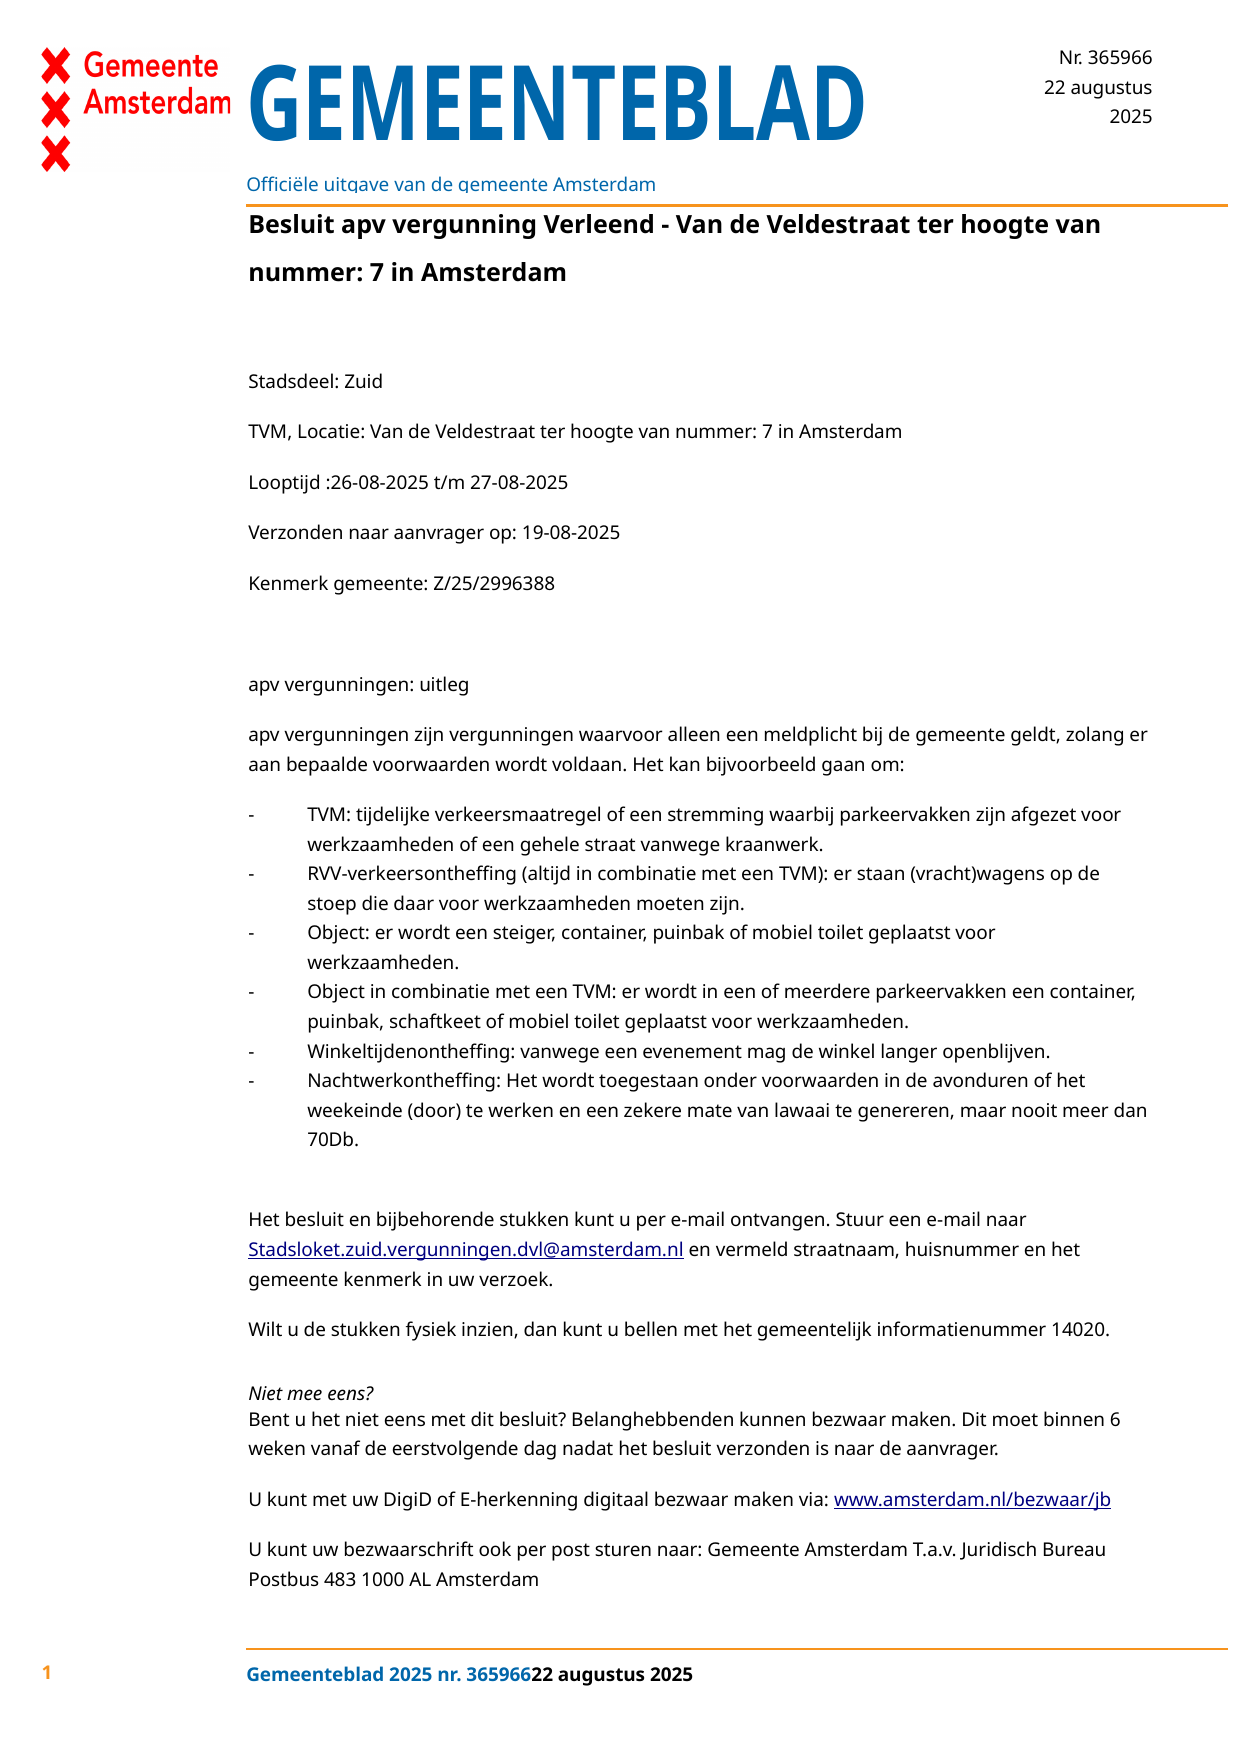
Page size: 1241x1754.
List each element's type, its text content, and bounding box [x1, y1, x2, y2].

text Bent u het niet eens met dit besluit? Belanghebbenden kunnen bezwaar maken. Dit moet binnen 6 weken vanaf de eerstvolgende dag nadat het besluit verzonden is naar de aanvrager. [248, 1406, 1152, 1461]
text U kunt uw bezwaarschrift ook per post sturen naar: Gemeente Amsterdam T.a.v. Juridisch Bureau Postbus 483 1000 AL Amsterdam [248, 1536, 1152, 1592]
text Stadsdeel: Zuid [248, 368, 1152, 394]
text Wilt u de stukken fysiek inzien, dan kunt u bellen met het gemeentelijk informatienummer 14020. [248, 1316, 1152, 1342]
text Looptijd :26-08-2025 t/m 27-08-2025 [248, 469, 1152, 495]
text U kunt met uw DigiD of E-herkenning digitaal bezwaar maken via: www.amsterdam.nl/bezwaar/jb [248, 1486, 1152, 1512]
text Verzonden naar aanvrager op: 19-08-2025 [248, 519, 1152, 545]
list RVV-verkeersontheffing (altijd in combinatie met een TVM): er staan (vracht)wagens op de stoep die daar voor werkzaamheden moeten zijn. [248, 860, 1152, 916]
text apv vergunningen: uitleg [248, 671, 1152, 697]
list Nachtwerkontheffing: Het wordt toegestaan onder voorwaarden in de avonduren of het weekeinde (door) te werken en een zekere mate van lawaai te genereren, maar nooit meer dan 70Db. [248, 1067, 1152, 1152]
text Het besluit en bijbehorende stukken kunt u per e-mail ontvangen. Stuur een e-mail naar Stadsloket.zuid.vergunningen.dvl@amsterdam.nl en vermeld straatnaam, huisnummer en het gemeente kenmerk in uw verzoek. [248, 1207, 1152, 1292]
list TVM: tijdelijke verkeersmaatregel of een stremming waarbij parkeervakken zijn afgezet voor werkzaamheden of een gehele straat vanwege kraanwerk. [248, 801, 1152, 857]
picture [41, 47, 231, 172]
list Object in combinatie met een TVM: er wordt in een of meerdere parkeervakken een container, puinbak, schaftkeet of mobiel toilet geplaatst voor werkzaamheden. [248, 979, 1152, 1034]
text Niet mee eens? [248, 1380, 1152, 1406]
list Object: er wordt een steiger, container, puinbak of mobiel toilet geplaatst voor werkzaamheden. [248, 919, 1152, 975]
text apv vergunningen zijn vergunningen waarvoor alleen een meldplicht bij de gemeente geldt, zolang er aan bepaalde voorwaarden wordt voldaan. Het kan bijvoorbeeld gaan om: [248, 721, 1152, 777]
text TVM, Locatie: Van de Veldestraat ter hoogte van nummer: 7 in Amsterdam [248, 419, 1152, 444]
text Kenmerk gemeente: Z/25/2996388 [248, 570, 1152, 596]
text Besluit apv vergunning Verleend - Van de Veldestraat ter hoogte van nummer: 7 in Amsterdam [248, 207, 1152, 288]
list Winkeltijdenontheffing: vanwege een evenement mag de winkel langer openblijven. [248, 1038, 1152, 1064]
